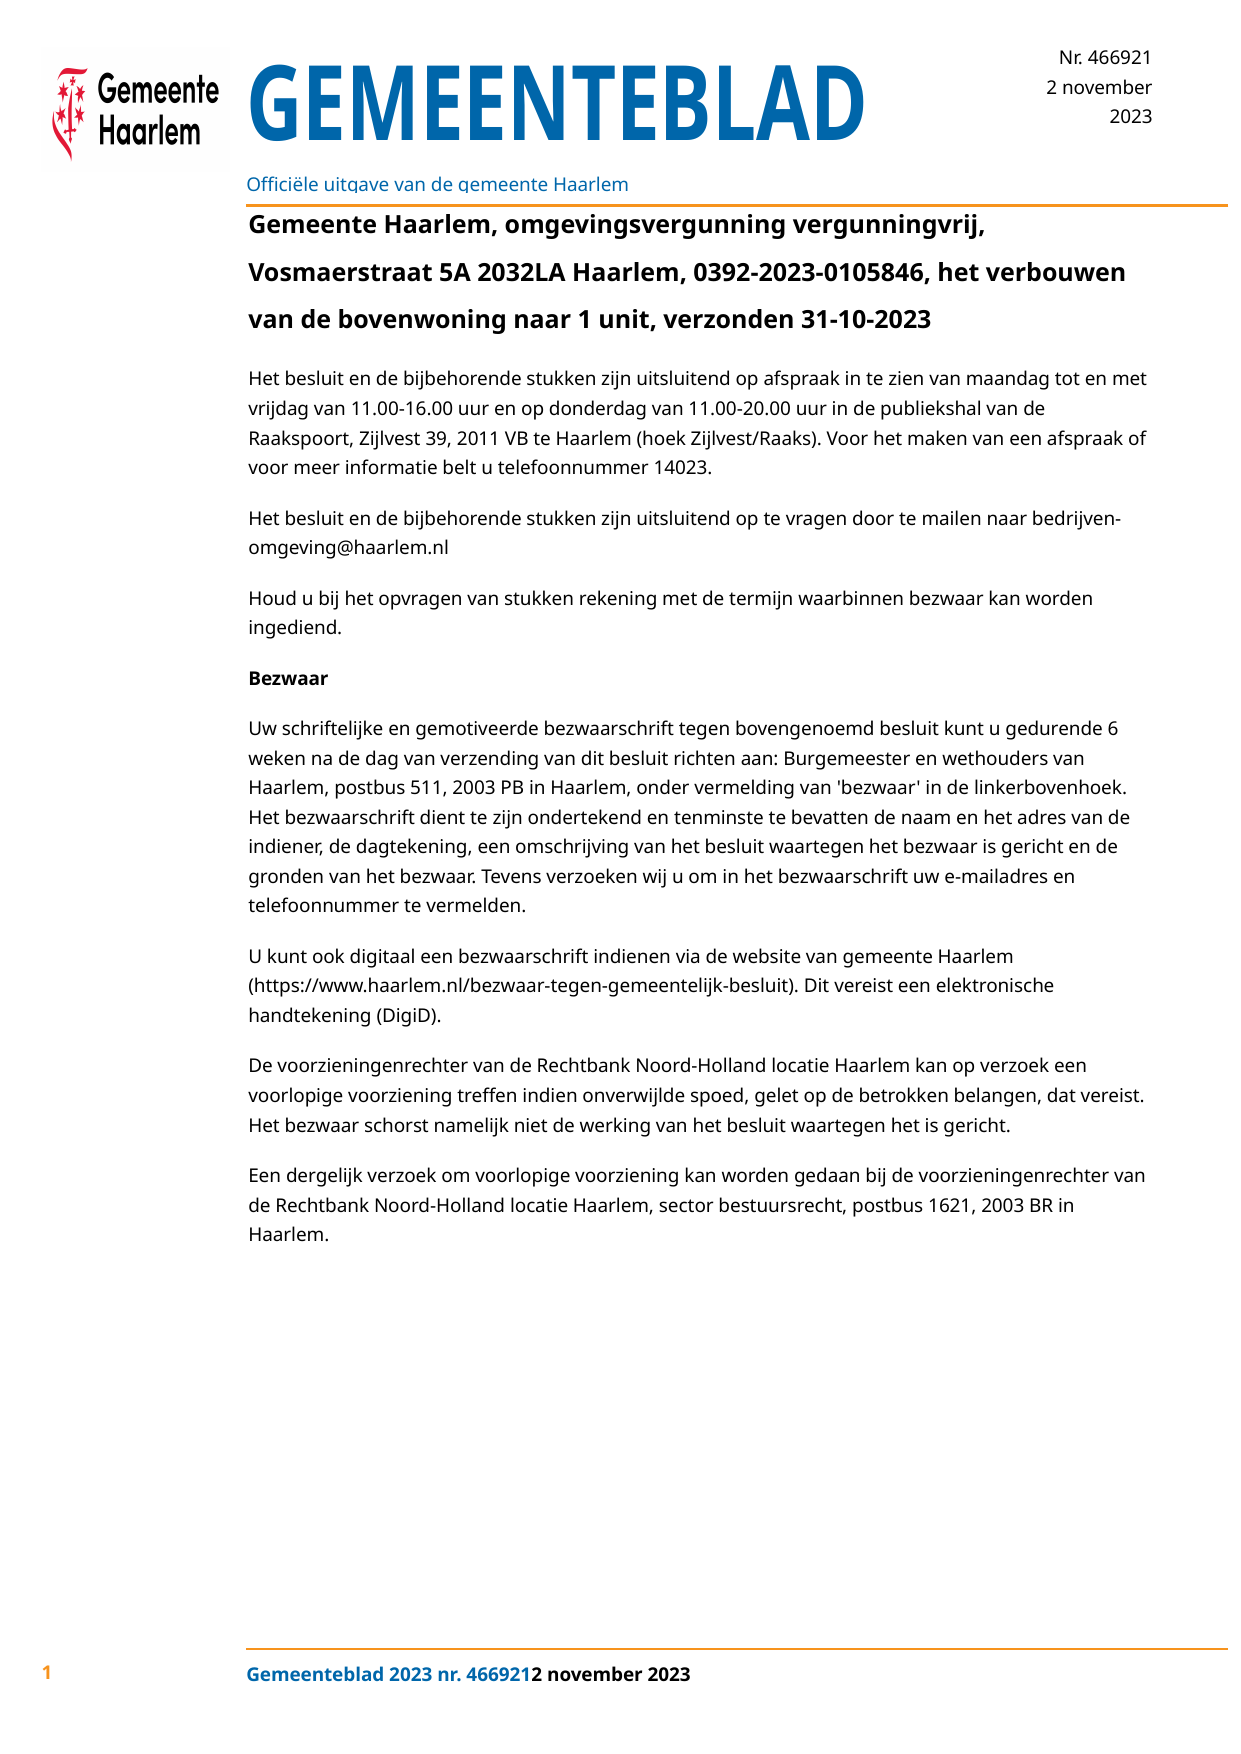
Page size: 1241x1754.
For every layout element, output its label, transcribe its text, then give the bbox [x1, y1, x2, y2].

text Gemeente Haarlem, omgevingsvergunning vergunningvrij, Vosmaerstraat 5A 2032LA Haarlem, 0392-2023-0105846, het verbouwen van de bovenwoning naar 1 unit, verzonden 31-10-2023 [248, 207, 1152, 336]
text Het besluit en de bijbehorende stukken zijn uitsluitend op te vragen door te mailen naar bedrijven-omgeving@haarlem.nl [248, 505, 1152, 560]
text Een dergelijk verzoek om voorlopige voorziening kan worden gedaan bij de voorzieningenrechter van de Rechtbank Noord-Holland locatie Haarlem, sector bestuursrecht, postbus 1621, 2003 BR in Haarlem. [248, 1162, 1152, 1247]
picture [41, 47, 231, 172]
text U kunt ook digitaal een bezwaarschrift indienen via de website van gemeente Haarlem (https://www.haarlem.nl/bezwaar-tegen-gemeentelijk-besluit). Dit vereist een elektronische handtekening (DigiD). [248, 943, 1152, 1028]
text De voorzieningenrechter van de Rechtbank Noord-Holland locatie Haarlem kan op verzoek een voorlopige voorziening treffen indien onverwijlde spoed, gelet op de betrokken belangen, dat vereist. Het bezwaar schorst namelijk niet de werking van het besluit waartegen het is gericht. [248, 1053, 1152, 1137]
text Houd u bij het opvragen van stukken rekening met de termijn waarbinnen bezwaar kan worden ingediend. [248, 585, 1152, 640]
text Bezwaar [248, 665, 1152, 690]
text Uw schriftelijke en gemotiveerde bezwaarschrift tegen bovengenoemd besluit kunt u gedurende 6 weken na de dag van verzending van dit besluit richten aan: Burgemeester en wethouders van Haarlem, postbus 511, 2003 PB in Haarlem, onder vermelding van 'bezwaar' in de linkerbovenhoek. Het bezwaarschrift dient te zijn ondertekend en tenminste te bevatten de naam en het adres van de indiener, de dagtekening, een omschrijving van het besluit waartegen het bezwaar is gericht en de gronden van het bezwaar. Tevens verzoeken wij u om in het bezwaarschrift uw e-mailadres en telefoonnummer te vermelden. [248, 715, 1152, 918]
text Het besluit en de bijbehorende stukken zijn uitsluitend op afspraak in te zien van maandag tot en met vrijdag van 11.00-16.00 uur en op donderdag van 11.00-20.00 uur in de publiekshal van de Raakspoort, Zijlvest 39, 2011 VB te Haarlem (hoek Zijlvest/Raaks). Voor het maken van een afspraak of voor meer informatie belt u telefoonnummer 14023. [248, 366, 1152, 480]
